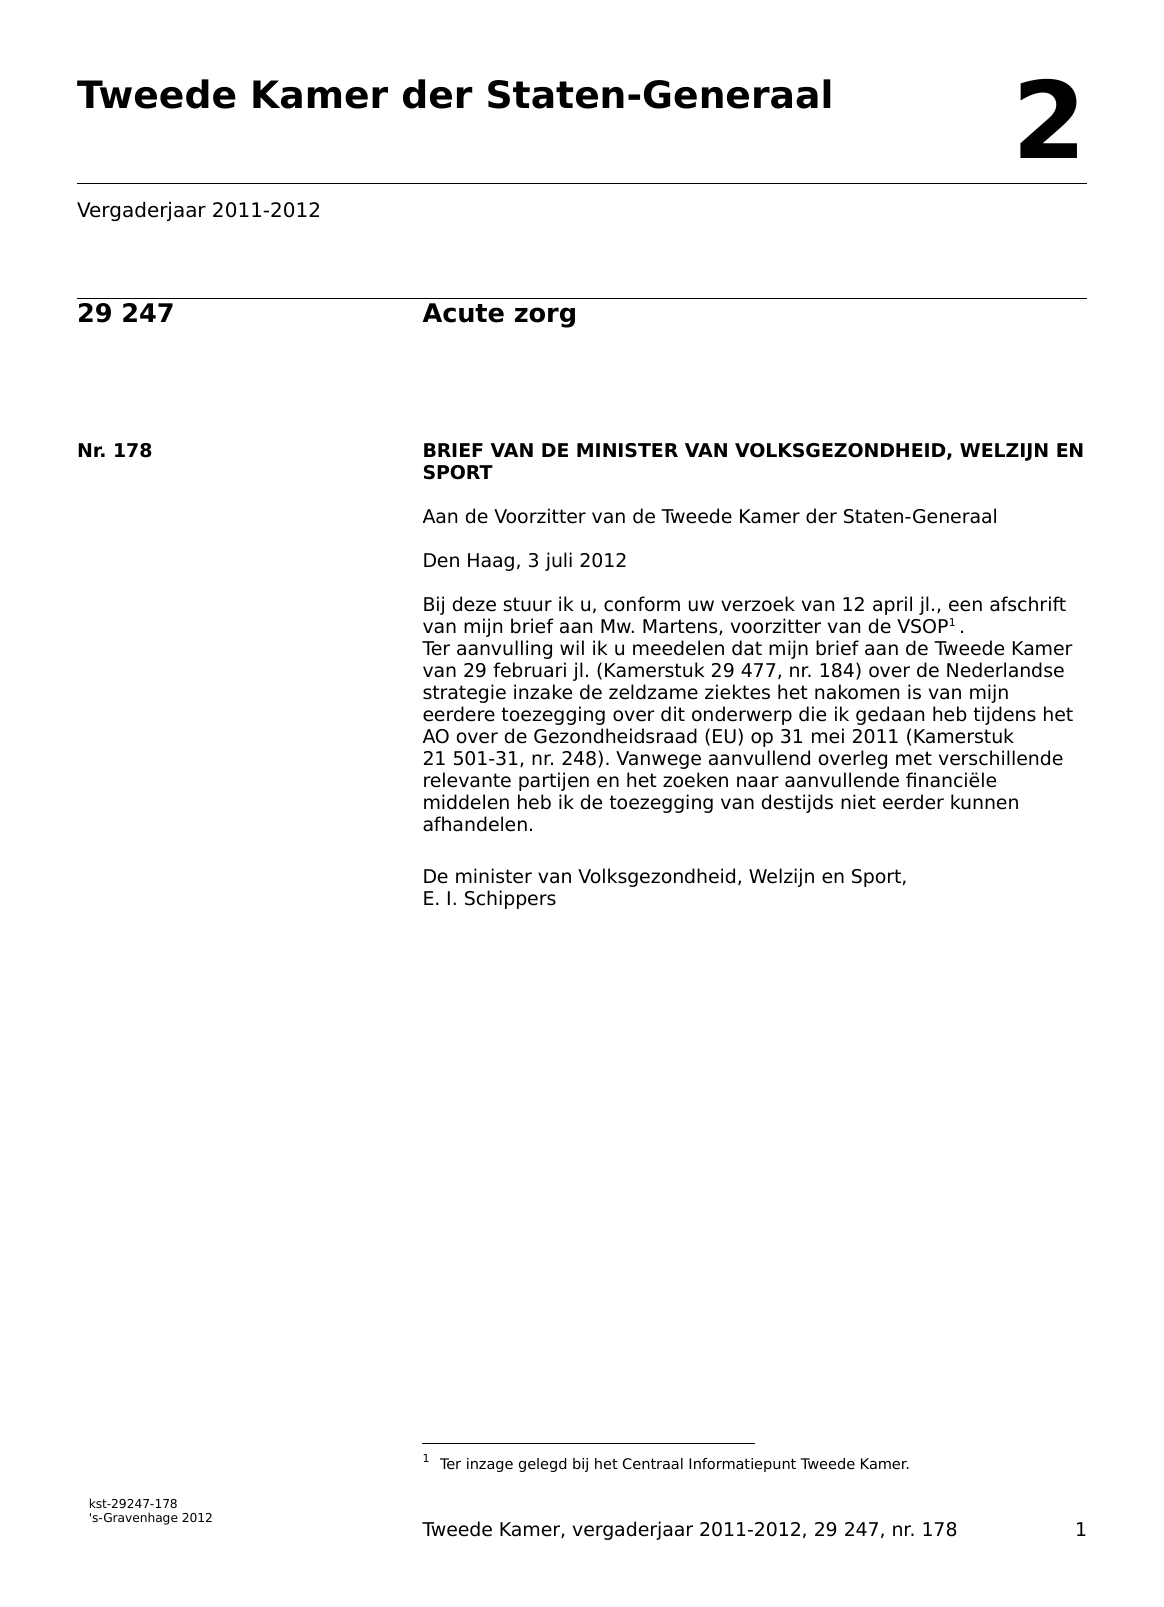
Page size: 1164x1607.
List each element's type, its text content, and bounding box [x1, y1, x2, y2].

text Den Haag, 3 juli 2012 [422, 550, 1087, 572]
text De minister van Volksgezondheid, Welzijn en Sport, E. I. Schippers [422, 866, 1087, 910]
text Ter inzage gelegd bij het Centraal Informatiepunt Tweede Kamer. [422, 1452, 1087, 1474]
subtitle 29 247 Acute zorg [77, 299, 1087, 329]
table_cell Vergaderjaar 2011-2012 [77, 184, 1087, 298]
text 's-Gravenhage 2012 [88, 1511, 323, 1525]
table_header Tweede Kamer der Staten-Generaal [77, 59, 886, 183]
text Aan de Voorzitter van de Tweede Kamer der Staten-Generaal [422, 506, 1087, 528]
table_header 2 [886, 59, 1087, 183]
text Bij deze stuur ik u, conform uw verzoek van 12 april jl., een afschrift van mijn brief aan Mw. Martens, voorzitter van de VSOP. [422, 594, 1087, 638]
text kst-29247-178 [88, 1497, 323, 1511]
text Ter aanvulling wil ik u meedelen dat mijn brief aan de Tweede Kamer van 29 februari jl. (Kamerstuk 29 477, nr. 184) over de Nederlandse strategie inzake de zeldzame ziektes het nakomen is van mijn eerdere toezegging over dit onderwerp die ik gedaan heb tijdens het AO over de Gezondheidsraad (EU) op 31 mei 2011 (Kamerstuk 21 501-31, nr. 248). Vanwege aanvullend overleg met verschillende relevante partijen en het zoeken naar aanvullende financiële middelen heb ik de toezegging van destijds niet eerder kunnen afhandelen. [422, 638, 1087, 836]
subtitle Nr. 178 BRIEF VAN DE MINISTER VAN VOLKSGEZONDHEID, WELZIJN EN SPORT [77, 440, 1087, 484]
